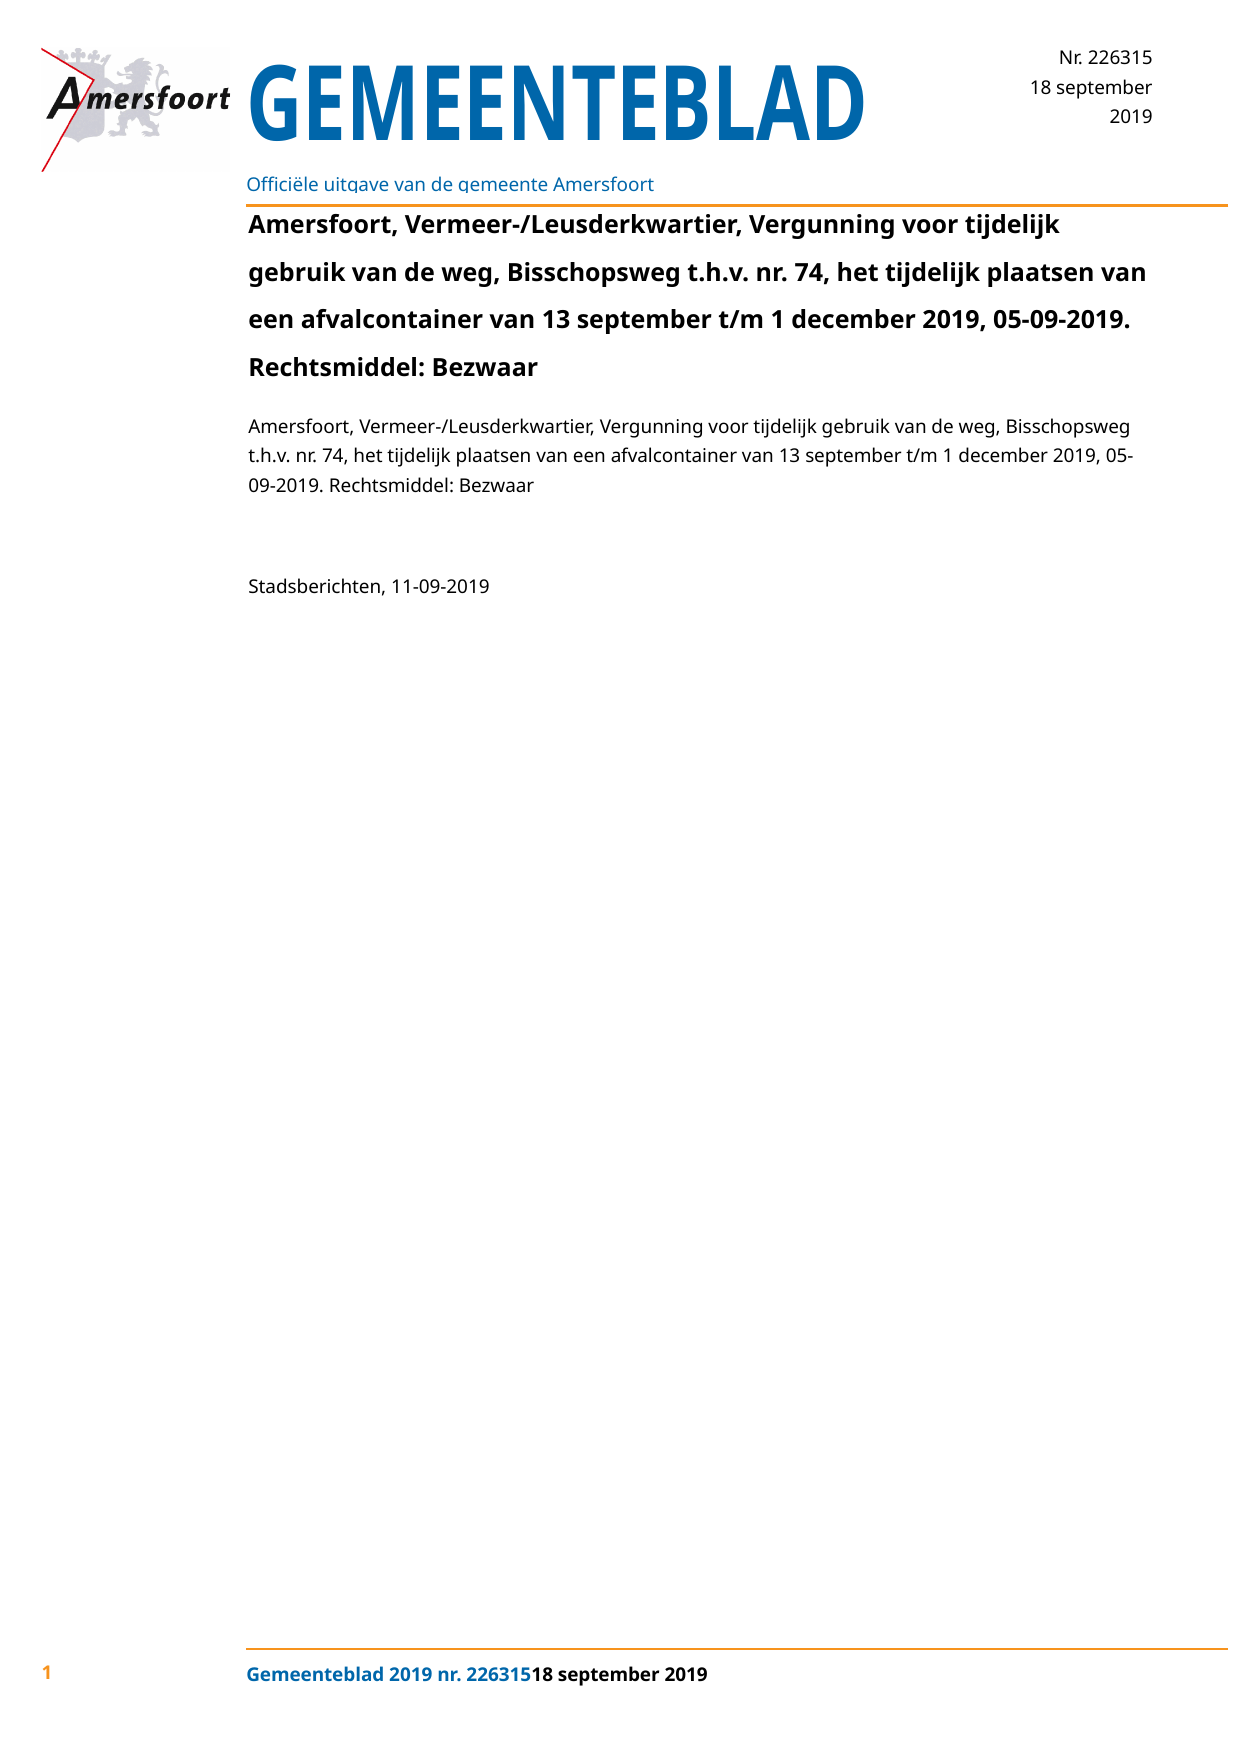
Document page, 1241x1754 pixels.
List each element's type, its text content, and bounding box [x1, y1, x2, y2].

text Stadsberichten, 11-09-2019 [248, 573, 1152, 599]
text Amersfoort, Vermeer-/Leusderkwartier, Vergunning voor tijdelijk gebruik van de weg, Bisschopsweg t.h.v. nr. 74, het tijdelijk plaatsen van een afvalcontainer van 13 september t/m 1 december 2019, 05-09-2019. Rechtsmiddel: Bezwaar [248, 413, 1152, 498]
picture [41, 47, 231, 172]
text Amersfoort, Vermeer-/Leusderkwartier, Vergunning voor tijdelijk gebruik van de weg, Bisschopsweg t.h.v. nr. 74, het tijdelijk plaatsen van een afvalcontainer van 13 september t/m 1 december 2019, 05-09-2019. Rechtsmiddel: Bezwaar [248, 207, 1152, 384]
